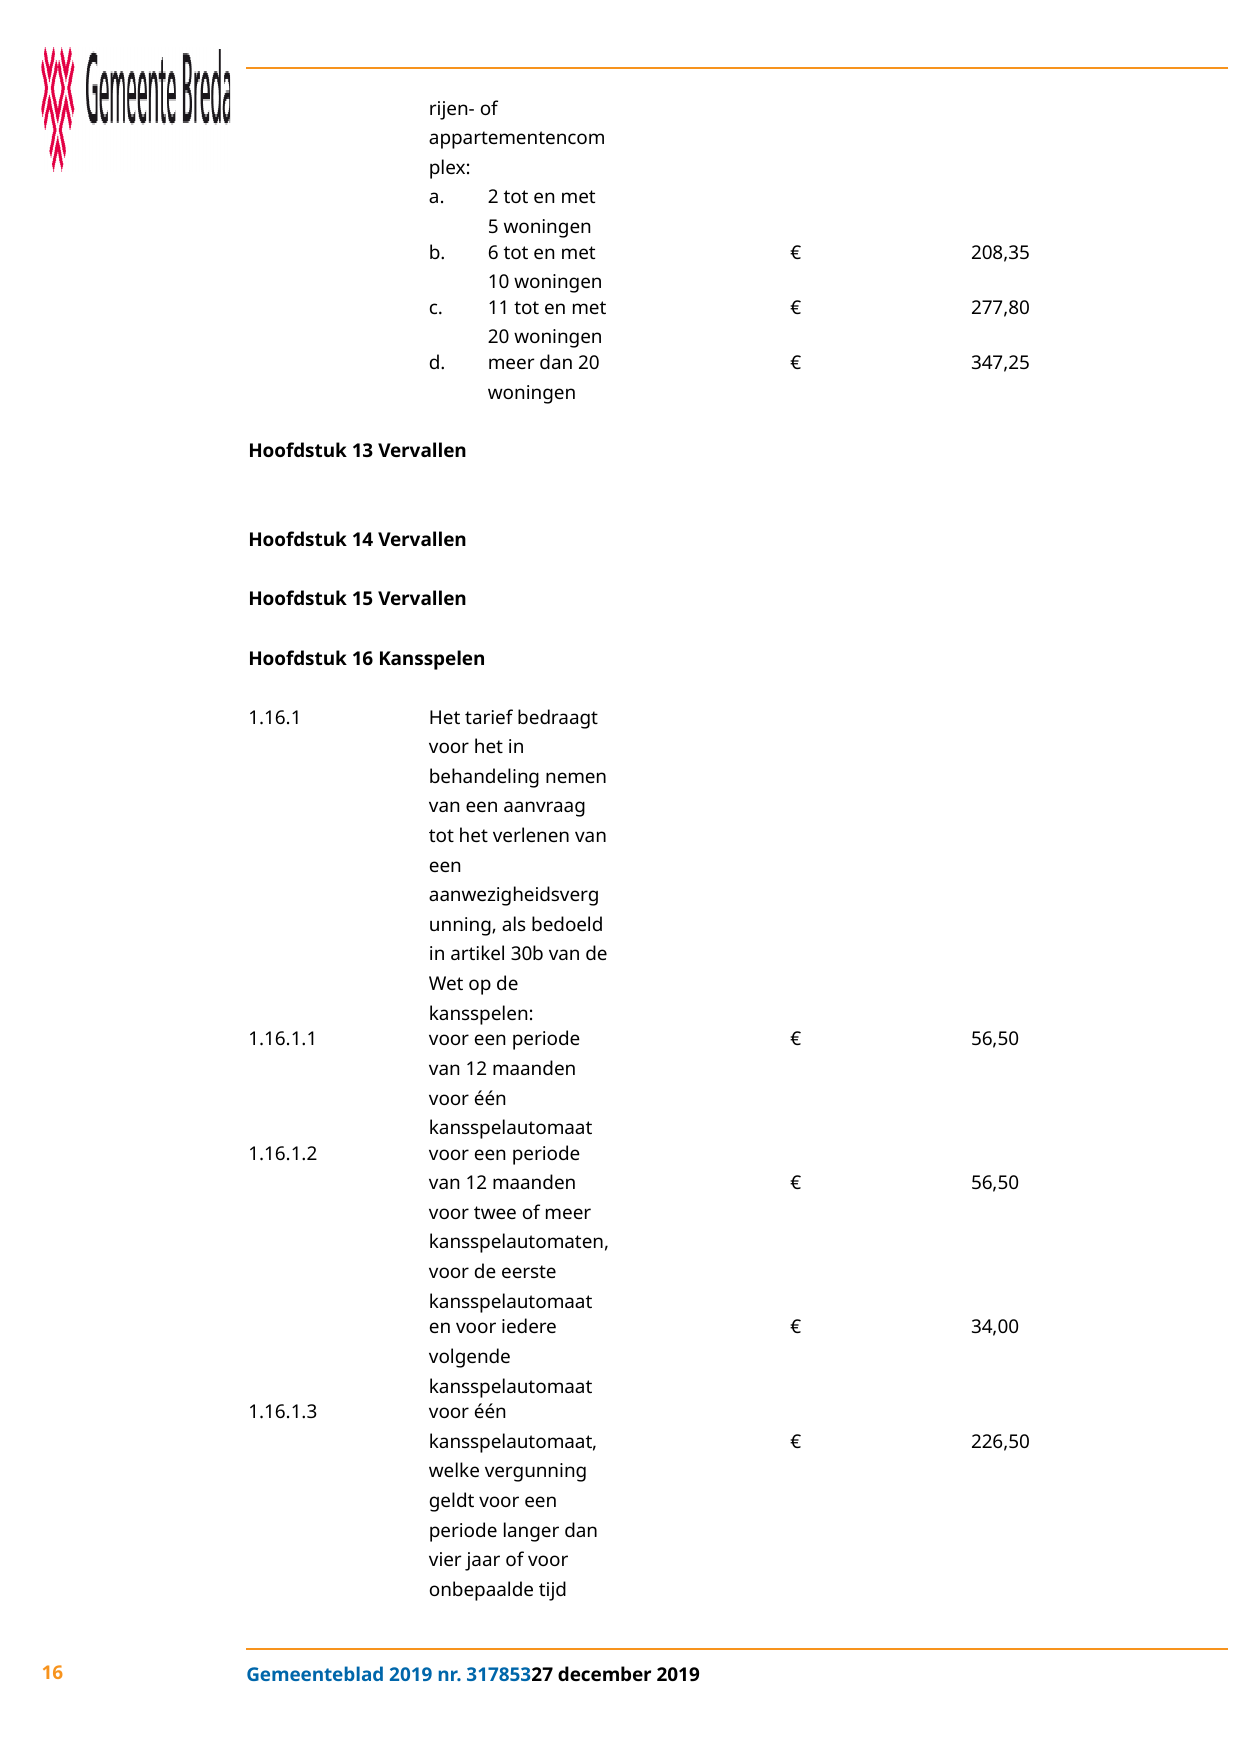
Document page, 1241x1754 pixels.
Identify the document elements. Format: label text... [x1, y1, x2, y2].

table_cell 34,00 [971, 1314, 1152, 1398]
table_cell [609, 294, 790, 349]
table_cell € [790, 1026, 971, 1140]
table_cell € [790, 1399, 971, 1602]
text Hoofdstuk 13 Vervallen [248, 438, 1152, 463]
table_cell [609, 1026, 790, 1140]
table_cell 277,80 [971, 294, 1152, 349]
table_header [609, 704, 790, 1026]
table_header 1.16.1 [248, 704, 429, 1026]
table_cell meer dan 20 woningen [429, 350, 609, 405]
table_cell € [790, 1140, 971, 1314]
table_header [790, 704, 971, 1026]
table_cell 226,50 [971, 1399, 1152, 1602]
table_cell [609, 239, 790, 294]
table_cell 56,50 [971, 1140, 1152, 1314]
table_cell [248, 239, 429, 294]
table_cell voor een periode van 12 maanden voor twee of meer kansspelautomaten, voor de eerste kansspelautomaat [429, 1140, 609, 1314]
table_cell [971, 95, 1152, 239]
table_cell 208,35 [971, 239, 1152, 294]
table_cell € [790, 294, 971, 349]
table_cell rijen- of appartementencomplex: 2 tot en met 5 woningen [429, 95, 609, 239]
table_cell 1.16.1.3 [248, 1399, 429, 1602]
table_cell 6 tot en met 10 woningen [429, 239, 609, 294]
table_cell 347,25 [971, 350, 1152, 405]
text Hoofdstuk 14 Vervallen [248, 526, 1152, 552]
text Hoofdstuk 16 Kansspelen [248, 645, 1152, 670]
table_cell € [790, 350, 971, 405]
table_cell 56,50 [971, 1026, 1152, 1140]
table_cell € [790, 239, 971, 294]
table_header [971, 704, 1152, 1026]
table_cell [609, 1140, 790, 1314]
table_cell voor één kansspelautomaat, welke vergunning geldt voor een periode langer dan vier jaar of voor onbepaalde tijd [429, 1399, 609, 1602]
table_header Het tarief bedraagt voor het in behandeling nemen van een aanvraag tot het verlenen van een aanwezigheidsvergunning, als bedoeld in artikel 30b van de Wet op de kansspelen: [429, 704, 609, 1026]
table_cell [248, 294, 429, 349]
table_cell 1.16.1.2 [248, 1140, 429, 1314]
table_cell [609, 95, 790, 239]
table_cell 11 tot en met 20 woningen [429, 294, 609, 349]
table_cell [609, 350, 790, 405]
table_cell € [790, 1314, 971, 1398]
table_cell [248, 1314, 429, 1398]
table_cell [790, 95, 971, 239]
table_cell en voor iedere volgende kansspelautomaat [429, 1314, 609, 1398]
table_cell [248, 95, 429, 239]
table_cell [248, 350, 429, 405]
text Hoofdstuk 15 Vervallen [248, 586, 1152, 611]
table_cell 1.16.1.1 [248, 1026, 429, 1140]
table_cell voor een periode van 12 maanden voor één kansspelautomaat [429, 1026, 609, 1140]
picture [41, 47, 231, 172]
table_cell [609, 1314, 790, 1398]
table_cell [609, 1399, 790, 1602]
